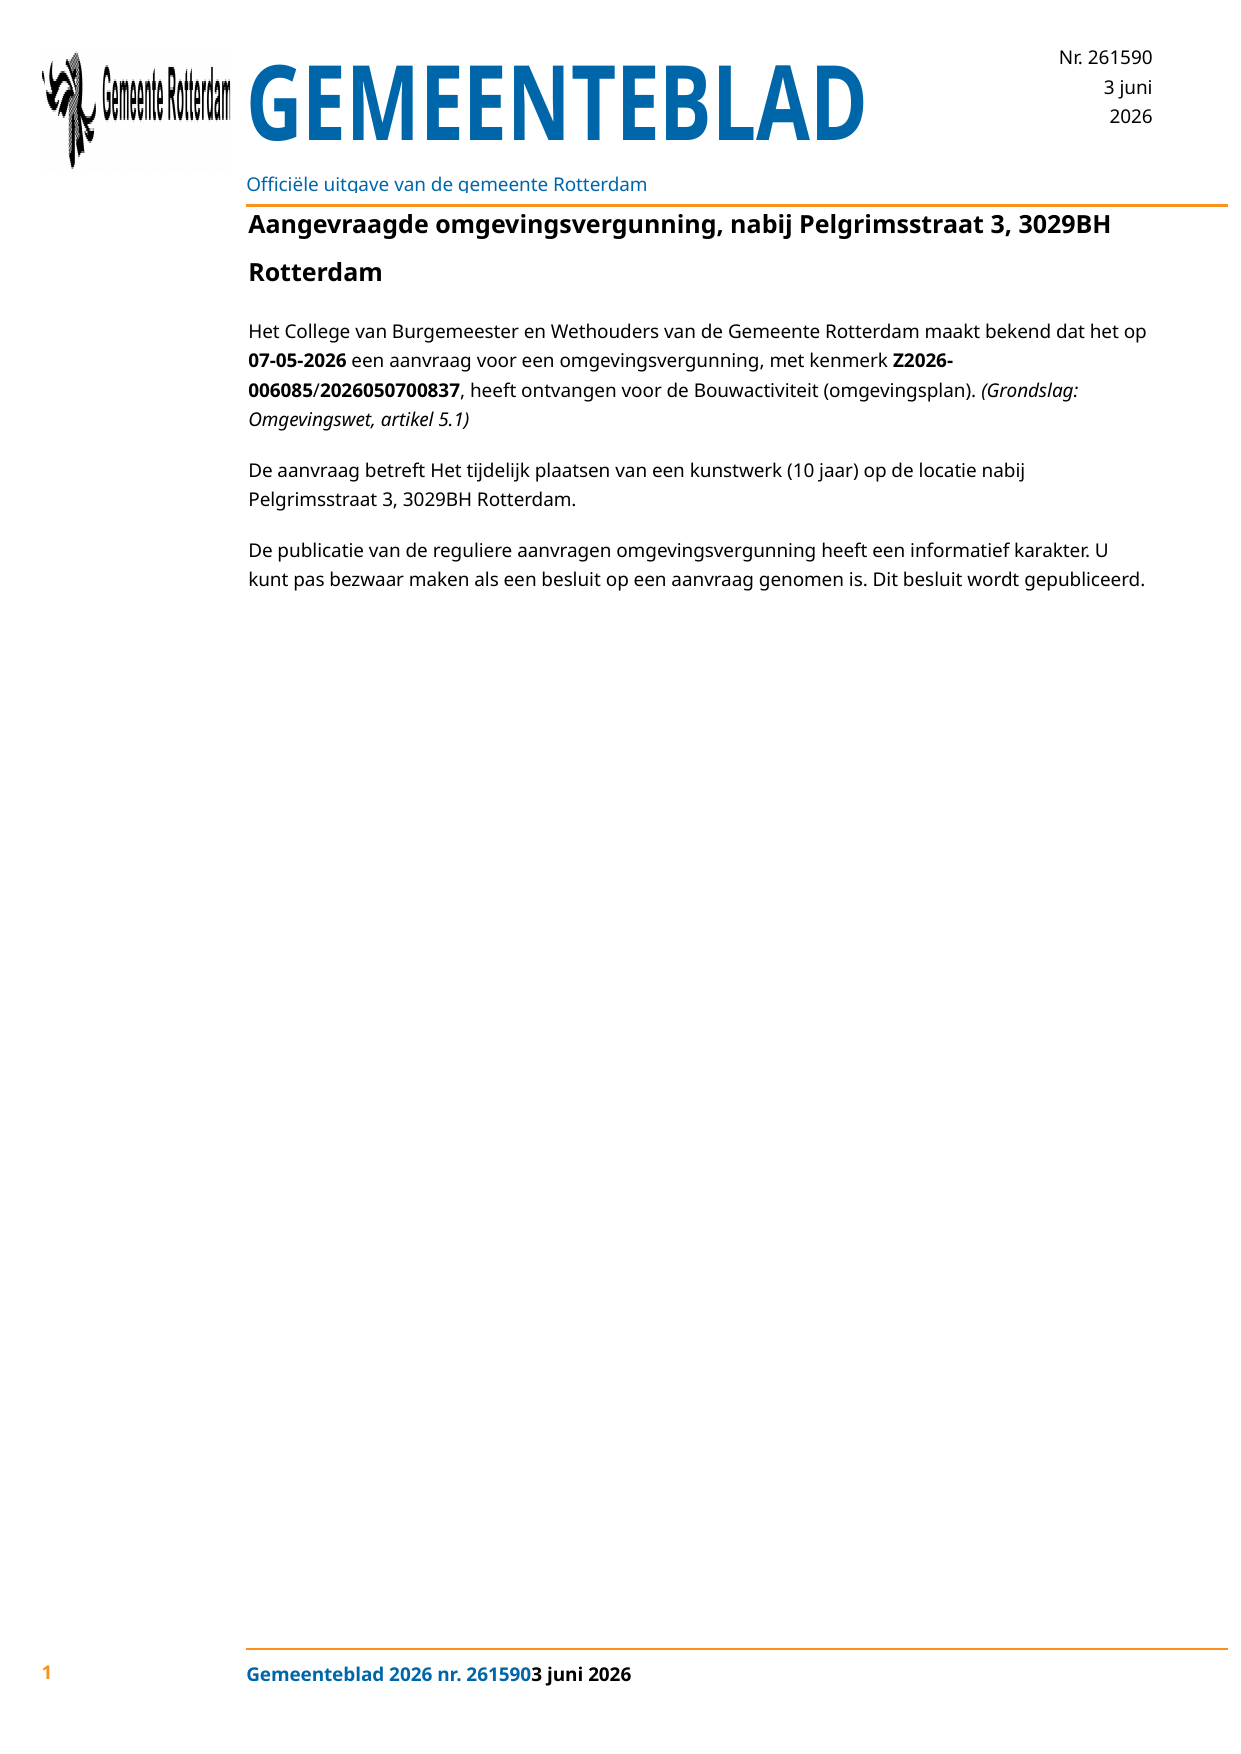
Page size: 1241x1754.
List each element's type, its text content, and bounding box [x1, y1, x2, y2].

text De aanvraag betreft Het tijdelijk plaatsen van een kunstwerk (10 jaar) op de locatie nabij Pelgrimsstraat 3, 3029BH Rotterdam. [248, 457, 1152, 512]
text Aangevraagde omgevingsvergunning, nabij Pelgrimsstraat 3, 3029BH Rotterdam [248, 207, 1152, 288]
text De publicatie van de reguliere aanvragen omgevingsvergunning heeft een informatief karakter. U kunt pas bezwaar maken als een besluit op een aanvraag genomen is. Dit besluit wordt gepubliceerd. [248, 537, 1152, 592]
text Het College van Burgemeester en Wethouders van de Gemeente Rotterdam maakt bekend dat het op 07-05-2026 een aanvraag voor een omgevingsvergunning, met kenmerk Z2026-006085/2026050700837, heeft ontvangen voor de Bouwactiviteit (omgevingsplan). (Grondslag: Omgevingswet, artikel 5.1) [248, 318, 1152, 432]
picture [41, 47, 231, 172]
